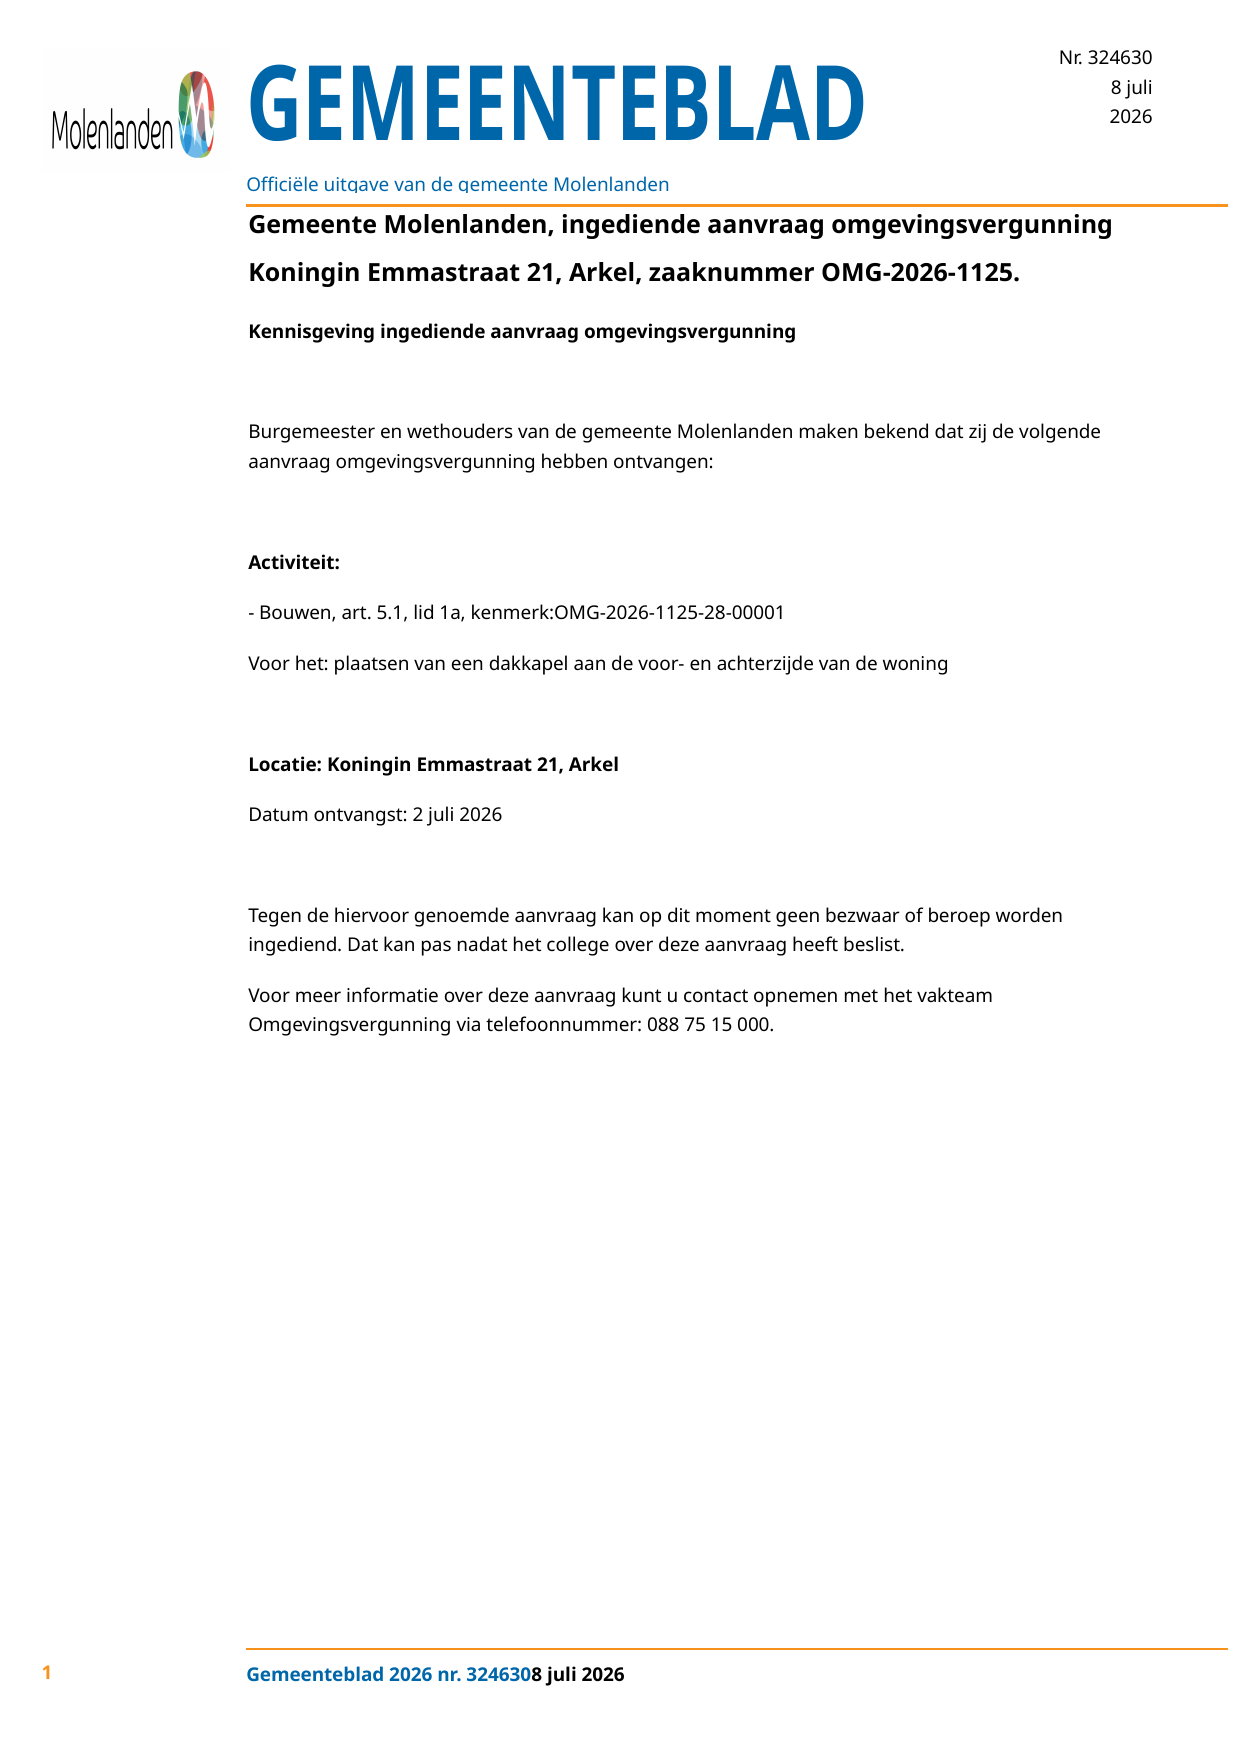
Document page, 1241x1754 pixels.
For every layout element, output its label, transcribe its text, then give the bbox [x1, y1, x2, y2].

text Activiteit: [248, 549, 1152, 575]
text Burgemeester en wethouders van de gemeente Molenlanden maken bekend dat zij de volgende aanvraag omgevingsvergunning hebben ontvangen: [248, 419, 1152, 474]
text Datum ontvangst: 2 juli 2026 [248, 801, 1152, 827]
text Locatie: Koningin Emmastraat 21, Arkel [248, 751, 1152, 777]
text Kennisgeving ingediende aanvraag omgevingsvergunning [248, 318, 1152, 344]
text Voor het: plaatsen van een dakkapel aan de voor- en achterzijde van de woning [248, 650, 1152, 676]
picture [41, 47, 231, 172]
text Voor meer informatie over deze aanvraag kunt u contact opnemen met het vakteam Omgevingsvergunning via telefoonnummer: 088 75 15 000. [248, 982, 1152, 1037]
text - Bouwen, art. 5.1, lid 1a, kenmerk:OMG-2026-1125-28-00001 [248, 599, 1152, 625]
text Tegen de hiervoor genoemde aanvraag kan op dit moment geen bezwaar of beroep worden ingediend. Dat kan pas nadat het college over deze aanvraag heeft beslist. [248, 902, 1152, 957]
text Gemeente Molenlanden, ingediende aanvraag omgevingsvergunning Koningin Emmastraat 21, Arkel, zaaknummer OMG-2026-1125. [248, 207, 1152, 288]
